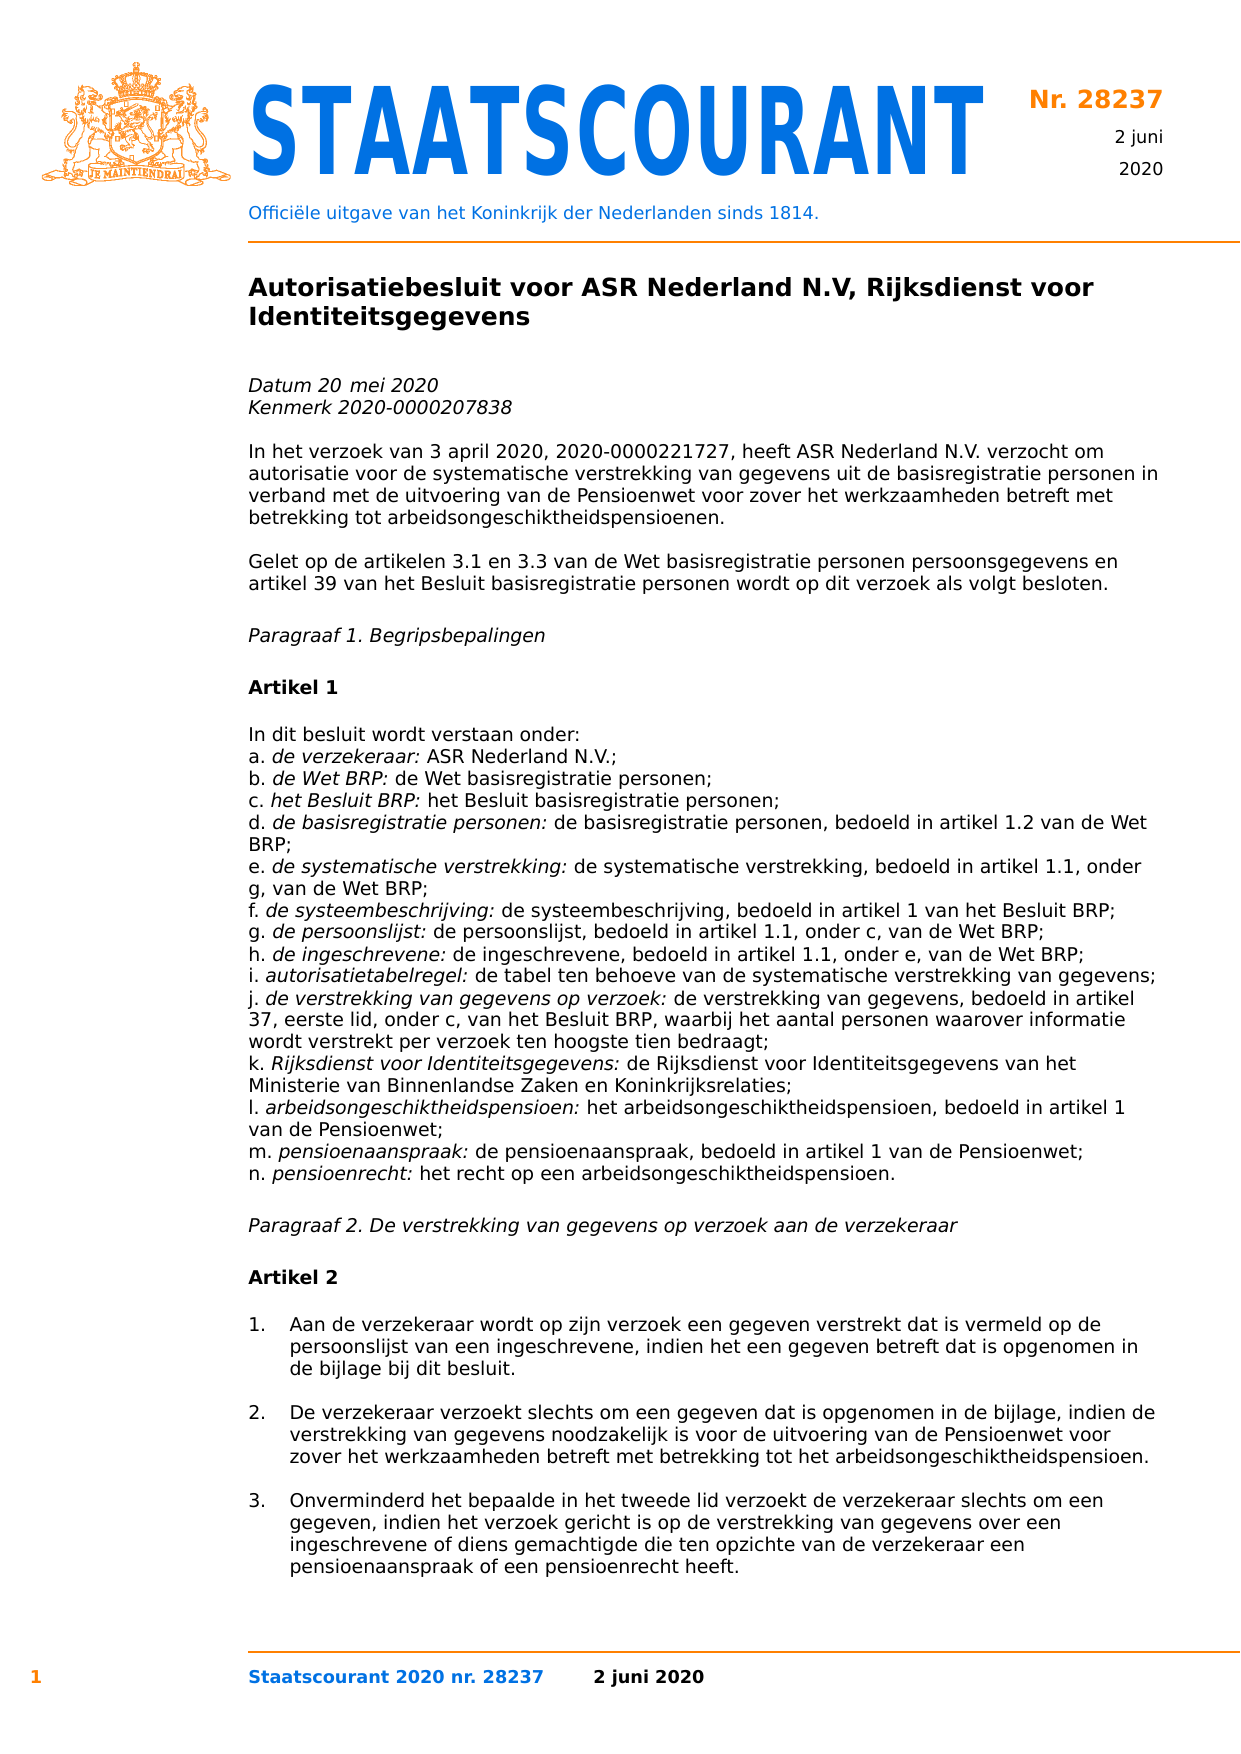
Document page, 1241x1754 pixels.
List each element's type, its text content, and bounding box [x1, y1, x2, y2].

table_header [25, 62, 248, 241]
text g. de persoonslijst: de persoonslijst, bedoeld in artikel 1.1, onder c, van de Wet BRP; [248, 921, 1163, 943]
text j. de verstrekking van gegevens op verzoek: de verstrekking van gegevens, bedoeld in artikel 37, eerste lid, onder c, van het Besluit BRP, waarbij het aantal personen waarover informatie wordt verstrekt per verzoek ten hoogste tien bedraagt; [248, 987, 1163, 1053]
text d. de basisregistratie personen: de basisregistratie personen, bedoeld in artikel 1.2 van de Wet BRP; [248, 812, 1163, 856]
text 1. Aan de verzekeraar wordt op zijn verzoek een gegeven verstrekt dat is vermeld op de persoonslijst van een ingeschrevene, indien het een gegeven betreft dat is opgenomen in de bijlage bij dit besluit. [248, 1314, 1163, 1380]
subtitle Paragraaf 2. De verstrekking van gegevens op verzoek aan de verzekeraar [248, 1215, 1163, 1237]
text i. autorisatietabelregel: de tabel ten behoeve van de systematische verstrekking van gegevens; [248, 965, 1163, 987]
text h. de ingeschrevene: de ingeschrevene, bedoeld in artikel 1.1, onder e, van de Wet BRP; [248, 943, 1163, 965]
text l. arbeidsongeschiktheidspensioen: het arbeidsongeschiktheidspensioen, bedoeld in artikel 1 van de Pensioenwet; [248, 1097, 1163, 1141]
text m. pensioenaanspraak: de pensioenaanspraak, bedoeld in artikel 1 van de Pensioenwet; [248, 1141, 1163, 1163]
text Kenmerk 2020-0000207838 [248, 397, 1163, 419]
text In het verzoek van 3 april 2020, 2020-0000221727, heeft ASR Nederland N.V. verzocht om autorisatie voor de systematische verstrekking van gegevens uit de basisregistratie personen in verband met de uitvoering van de Pensioenwet voor zover het werkzaamheden betreft met betrekking tot arbeidsongeschiktheidspensioenen. [248, 441, 1163, 529]
text c. het Besluit BRP: het Besluit basisregistratie personen; [248, 789, 1163, 812]
text n. pensioenrecht: het recht op een arbeidsongeschiktheidspensioen. [248, 1163, 1163, 1185]
text Gelet op de artikelen 3.1 en 3.3 van de Wet basisregistratie personen persoonsgegevens en artikel 39 van het Besluit basisregistratie personen wordt op dit verzoek als volgt besloten. [248, 551, 1163, 595]
subtitle Paragraaf 1. Begripsbepalingen [248, 625, 1163, 647]
text k. Rijksdienst voor Identiteitsgegevens: de Rijksdienst voor Identiteitsgegevens van het Ministerie van Binnenlandse Zaken en Koninkrijksrelaties; [248, 1053, 1163, 1097]
text 2. De verzekeraar verzoekt slechts om een gegeven dat is opgenomen in de bijlage, indien de verstrekking van gegevens noodzakelijk is voor de uitvoering van de Pensioenwet voor zover het werkzaamheden betreft met betrekking tot het arbeidsongeschiktheidspensioen. [248, 1402, 1163, 1468]
subtitle Artikel 2 [248, 1267, 1163, 1289]
table_cell 2 juni [998, 121, 1240, 153]
text f. de systeembeschrijving: de systeembeschrijving, bedoeld in artikel 1 van het Besluit BRP; [248, 899, 1163, 921]
text In dit besluit wordt verstaan onder: [248, 724, 1163, 746]
table_header Nr. 28237 [998, 62, 1240, 121]
table_cell Officiële uitgave van het Koninkrijk der Nederlanden sinds 1814. [248, 203, 1240, 241]
text Datum 20 mei 2020 [248, 375, 1163, 397]
subtitle Artikel 1 [248, 677, 1163, 699]
text e. de systematische verstrekking: de systematische verstrekking, bedoeld in artikel 1.1, onder g, van de Wet BRP; [248, 856, 1163, 899]
text 3. Onverminderd het bepaalde in het tweede lid verzoekt de verzekeraar slechts om een gegeven, indien het verzoek gericht is op de verstrekking van gegevens over een ingeschrevene of diens gemachtigde die ten opzichte van de verzekeraar een pensioenaanspraak of een pensioenrecht heeft. [248, 1490, 1163, 1578]
text b. de Wet BRP: de Wet basisregistratie personen; [248, 768, 1163, 789]
table_cell 2020 [998, 153, 1240, 203]
subtitle Autorisatiebesluit voor ASR Nederland N.V, Rijksdienst voor Identiteitsgegevens [248, 273, 1163, 331]
table_header STAATSCOURANT [248, 62, 998, 203]
text a. de verzekeraar: ASR Nederland N.V.; [248, 746, 1163, 768]
picture [41, 62, 231, 186]
